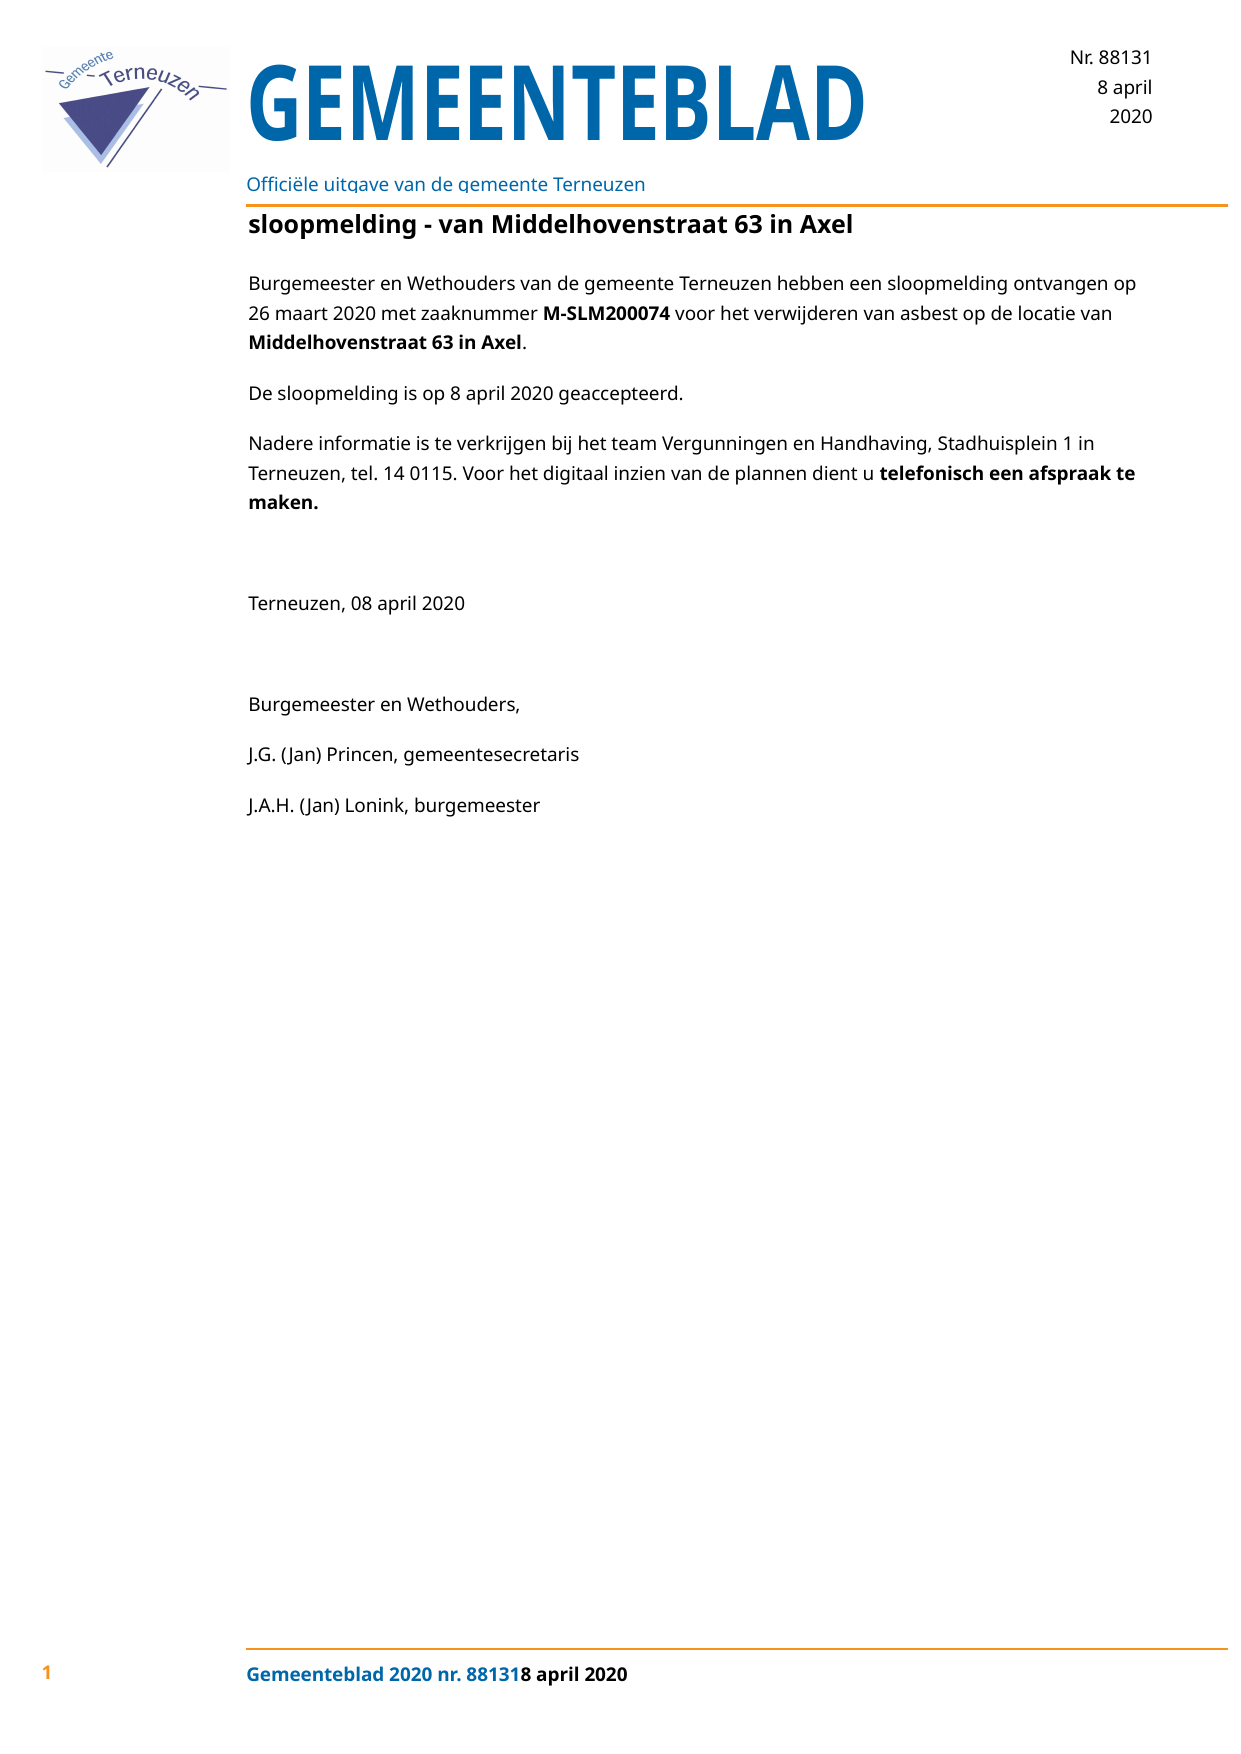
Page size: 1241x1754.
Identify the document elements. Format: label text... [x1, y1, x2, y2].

text De sloopmelding is op 8 april 2020 geaccepteerd. [248, 380, 1152, 406]
text J.G. (Jan) Princen, gemeentesecretaris [248, 742, 1152, 767]
text Nadere informatie is te verkrijgen bij het team Vergunningen en Handhaving, Stadhuisplein 1 in Terneuzen, tel. 14 0115. Voor het digitaal inzien van de plannen dient u telefonisch een afspraak te maken. [248, 430, 1152, 515]
text Terneuzen, 08 april 2020 [248, 590, 1152, 616]
text J.A.H. (Jan) Lonink, burgemeester [248, 792, 1152, 818]
text Burgemeester en Wethouders van de gemeente Terneuzen hebben een sloopmelding ontvangen op 26 maart 2020 met zaaknummer M-SLM200074 voor het verwijderen van asbest op de locatie van Middelhovenstraat 63 in Axel. [248, 270, 1152, 355]
picture [41, 47, 231, 172]
text Burgemeester en Wethouders, [248, 691, 1152, 717]
text sloopmelding - van Middelhovenstraat 63 in Axel [248, 207, 1152, 241]
